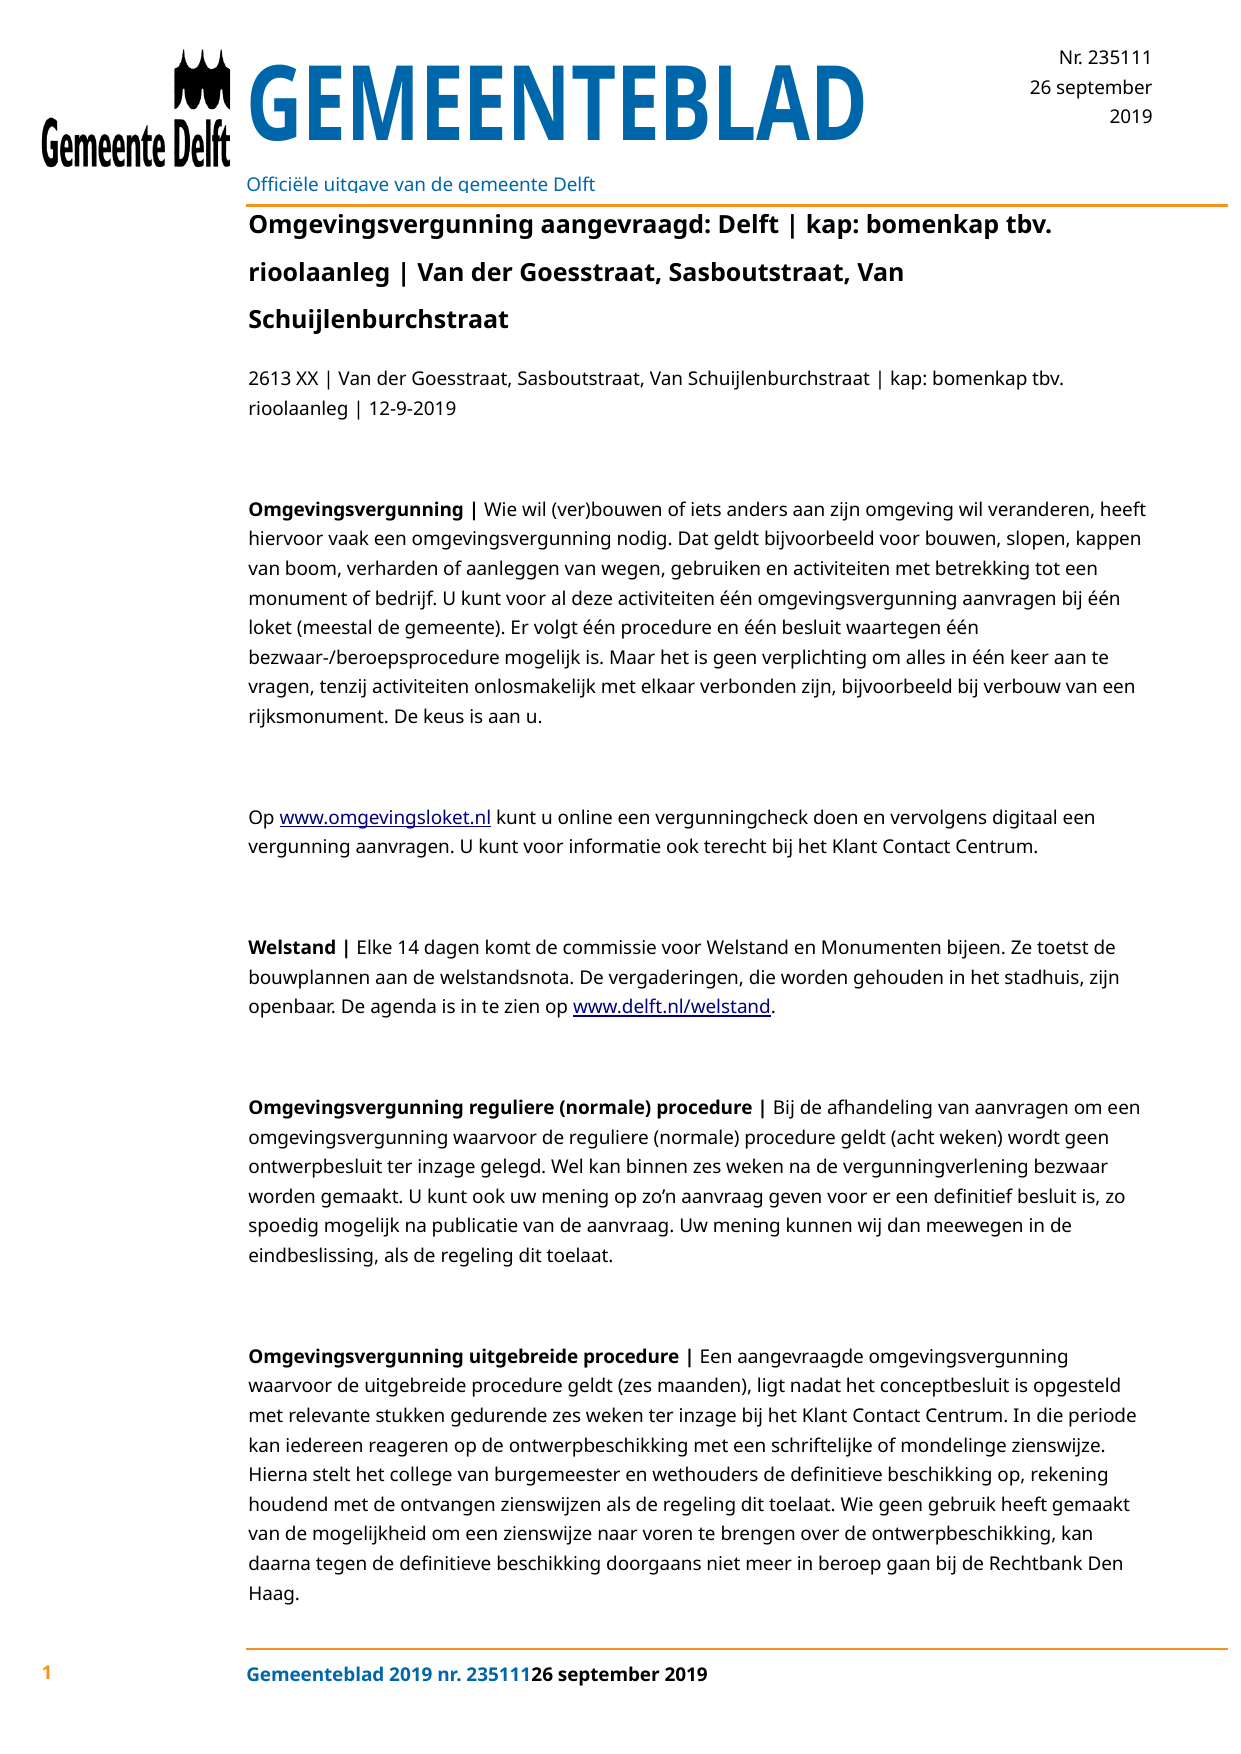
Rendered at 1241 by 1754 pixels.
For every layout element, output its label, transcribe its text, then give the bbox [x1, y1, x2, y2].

text Omgevingsvergunning uitgebreide procedure | Een aangevraagde omgevingsvergunning waarvoor de uitgebreide procedure geldt (zes maanden), ligt nadat het conceptbesluit is opgesteld met relevante stukken gedurende zes weken ter inzage bij het Klant Contact Centrum. In die periode kan iedereen reageren op de ontwerpbeschikking met een schriftelijke of mondelinge zienswijze. Hierna stelt het college van burgemeester en wethouders de definitieve beschikking op, rekening houdend met de ontvangen zienswijzen als de regeling dit toelaat. Wie geen gebruik heeft gemaakt van de mogelijkheid om een zienswijze naar voren te brengen over de ontwerpbeschikking, kan daarna tegen de definitieve beschikking doorgaans niet meer in beroep gaan bij de Rechtbank Den Haag. [248, 1343, 1152, 1605]
picture [41, 47, 231, 172]
text Omgevingsvergunning reguliere (normale) procedure | Bij de afhandeling van aanvragen om een omgevingsvergunning waarvoor de reguliere (normale) procedure geldt (acht weken) wordt geen ontwerpbesluit ter inzage gelegd. Wel kan binnen zes weken na de vergunningverlening bezwaar worden gemaakt. U kunt ook uw mening op zo’n aanvraag geven voor er een definitief besluit is, zo spoedig mogelijk na publicatie van de aanvraag. Uw mening kunnen wij dan meewegen in de eindbeslissing, als de regeling dit toelaat. [248, 1094, 1152, 1268]
text Welstand | Elke 14 dagen komt de commissie voor Welstand en Monumenten bijeen. Ze toetst de bouwplannen aan de welstandsnota. De vergaderingen, die worden gehouden in het stadhuis, zijn openbaar. De agenda is in te zien op www.delft.nl/welstand. [248, 934, 1152, 1019]
text 2613 XX | Van der Goesstraat, Sasboutstraat, Van Schuijlenburchstraat | kap: bomenkap tbv. rioolaanleg | 12-9-2019 [248, 366, 1152, 421]
text Omgevingsvergunning aangevraagd: Delft | kap: bomenkap tbv. rioolaanleg | Van der Goesstraat, Sasboutstraat, Van Schuijlenburchstraat [248, 207, 1152, 336]
text Omgevingsvergunning | Wie wil (ver)bouwen of iets anders aan zijn omgeving wil veranderen, heeft hiervoor vaak een omgevingsvergunning nodig. Dat geldt bijvoorbeeld voor bouwen, slopen, kappen van boom, verharden of aanleggen van wegen, gebruiken en activiteiten met betrekking tot een monument of bedrijf. U kunt voor al deze activiteiten één omgevingsvergunning aanvragen bij één loket (meestal de gemeente). Er volgt één procedure en één besluit waartegen één bezwaar-/beroepsprocedure mogelijk is. Maar het is geen verplichting om alles in één keer aan te vragen, tenzij activiteiten onlosmakelijk met elkaar verbonden zijn, bijvoorbeeld bij verbouw van een rijksmonument. De keus is aan u. [248, 496, 1152, 729]
text Op www.omgevingsloket.nl kunt u online een vergunningcheck doen en vervolgens digitaal een vergunning aanvragen. U kunt voor informatie ook terecht bij het Klant Contact Centrum. [248, 804, 1152, 859]
